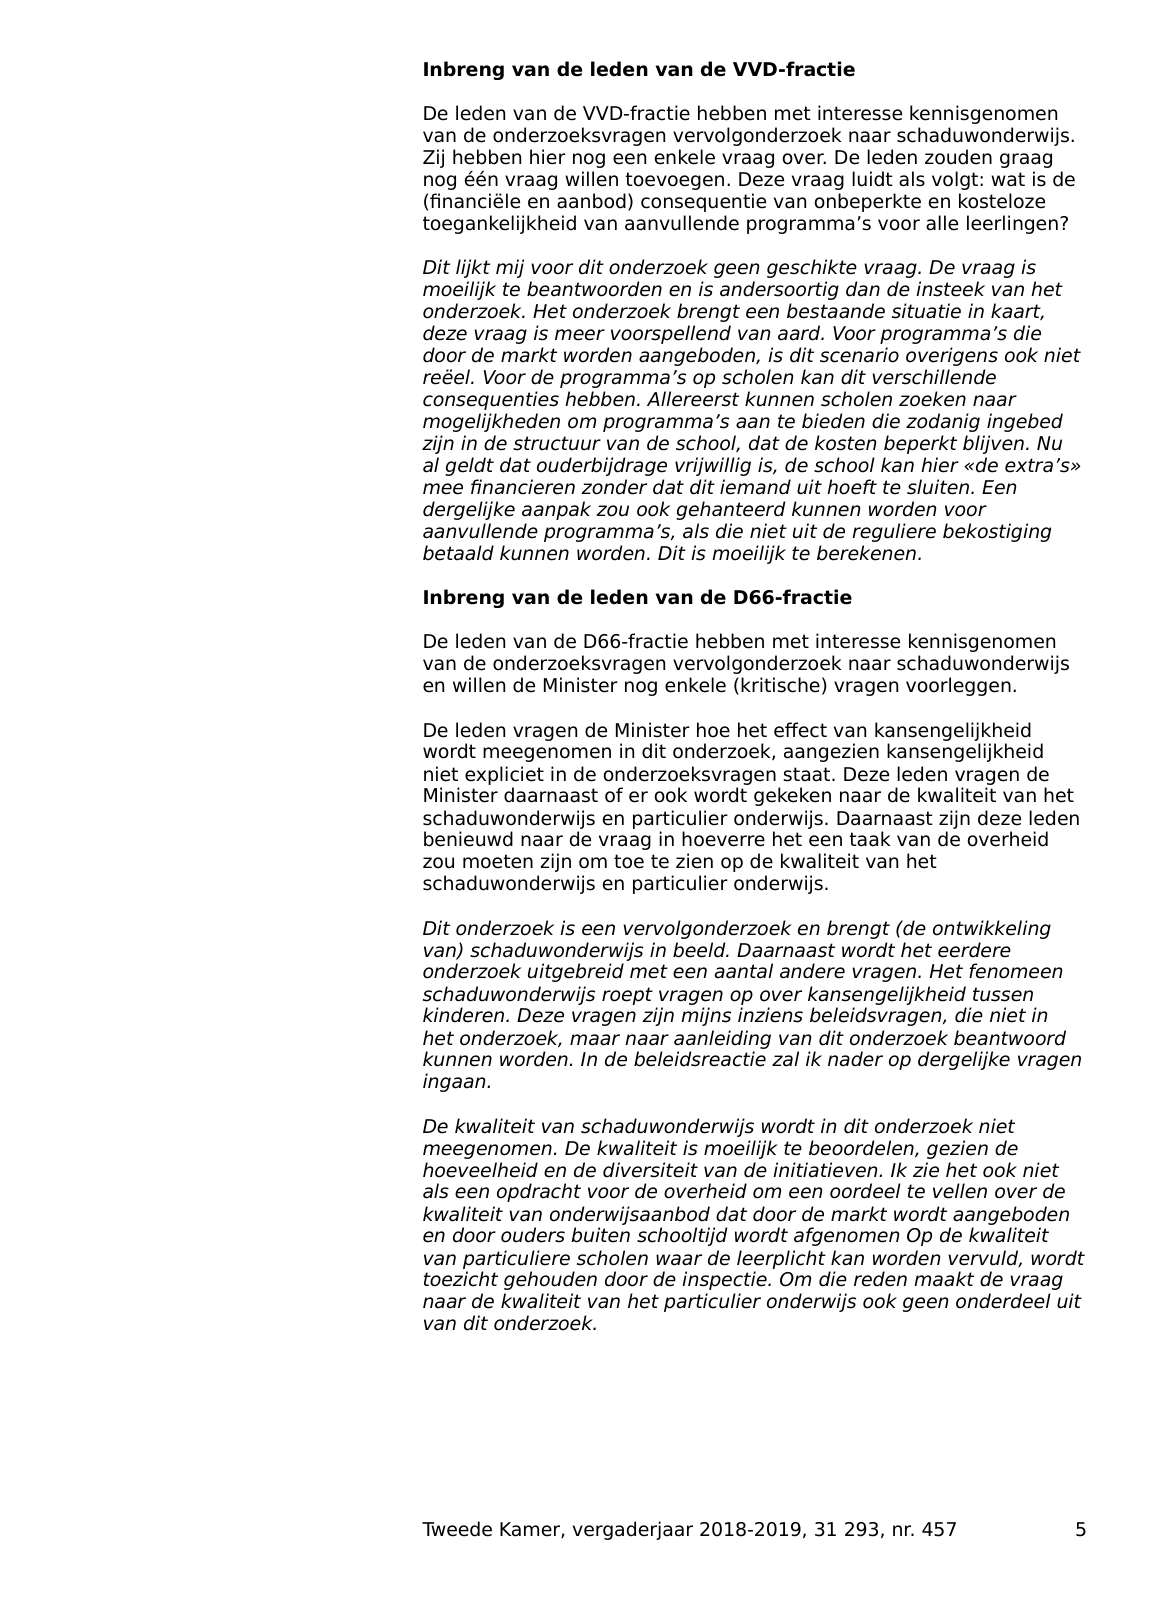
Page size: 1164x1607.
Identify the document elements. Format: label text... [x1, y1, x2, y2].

text De leden van de D66-fractie hebben met interesse kennisgenomen van de onderzoeksvragen vervolgonderzoek naar schaduwonderwijs en willen de Minister nog enkele (kritische) vragen voorleggen. [422, 631, 1087, 697]
text Dit onderzoek is een vervolgonderzoek en brengt (de ontwikkeling van) schaduwonderwijs in beeld. Daarnaast wordt het eerdere onderzoek uitgebreid met een aantal andere vragen. Het fenomeen schaduwonderwijs roept vragen op over kansengelijkheid tussen kinderen. Deze vragen zijn mijns inziens beleidsvragen, die niet in het onderzoek, maar naar aanleiding van dit onderzoek beantwoord kunnen worden. In de beleidsreactie zal ik nader op dergelijke vragen ingaan. [422, 917, 1087, 1093]
text De leden vragen de Minister hoe het effect van kansengelijkheid wordt meegenomen in dit onderzoek, aangezien kansengelijkheid niet expliciet in de onderzoeksvragen staat. Deze leden vragen de Minister daarnaast of er ook wordt gekeken naar de kwaliteit van het schaduwonderwijs en particulier onderwijs. Daarnaast zijn deze leden benieuwd naar de vraag in hoeverre het een taak van de overheid zou moeten zijn om toe te zien op de kwaliteit van het schaduwonderwijs en particulier onderwijs. [422, 719, 1087, 895]
subtitle Inbreng van de leden van de VVD-fractie [422, 59, 1087, 81]
subtitle Inbreng van de leden van de D66-fractie [422, 587, 1087, 609]
text De leden van de VVD-fractie hebben met interesse kennisgenomen van de onderzoeksvragen vervolgonderzoek naar schaduwonderwijs. Zij hebben hier nog een enkele vraag over. De leden zouden graag nog één vraag willen toevoegen. Deze vraag luidt als volgt: wat is de (financiële en aanbod) consequentie van onbeperkte en kosteloze toegankelijkheid van aanvullende programma’s voor alle leerlingen? [422, 103, 1087, 235]
text Dit lijkt mij voor dit onderzoek geen geschikte vraag. De vraag is moeilijk te beantwoorden en is andersoortig dan de insteek van het onderzoek. Het onderzoek brengt een bestaande situatie in kaart, deze vraag is meer voorspellend van aard. Voor programma’s die door de markt worden aangeboden, is dit scenario overigens ook niet reëel. Voor de programma’s op scholen kan dit verschillende consequenties hebben. Allereerst kunnen scholen zoeken naar mogelijkheden om programma’s aan te bieden die zodanig ingebed zijn in de structuur van de school, dat de kosten beperkt blijven. Nu al geldt dat ouderbijdrage vrijwillig is, de school kan hier «de extra’s» mee financieren zonder dat dit iemand uit hoeft te sluiten. Een dergelijke aanpak zou ook gehanteerd kunnen worden voor aanvullende programma’s, als die niet uit de reguliere bekostiging betaald kunnen worden. Dit is moeilijk te berekenen. [422, 257, 1087, 565]
text De kwaliteit van schaduwonderwijs wordt in dit onderzoek niet meegenomen. De kwaliteit is moeilijk te beoordelen, gezien de hoeveelheid en de diversiteit van de initiatieven. Ik zie het ook niet als een opdracht voor de overheid om een oordeel te vellen over de kwaliteit van onderwijsaanbod dat door de markt wordt aangeboden en door ouders buiten schooltijd wordt afgenomen Op de kwaliteit van particuliere scholen waar de leerplicht kan worden vervuld, wordt toezicht gehouden door de inspectie. Om die reden maakt de vraag naar de kwaliteit van het particulier onderwijs ook geen onderdeel uit van dit onderzoek. [422, 1116, 1087, 1335]
